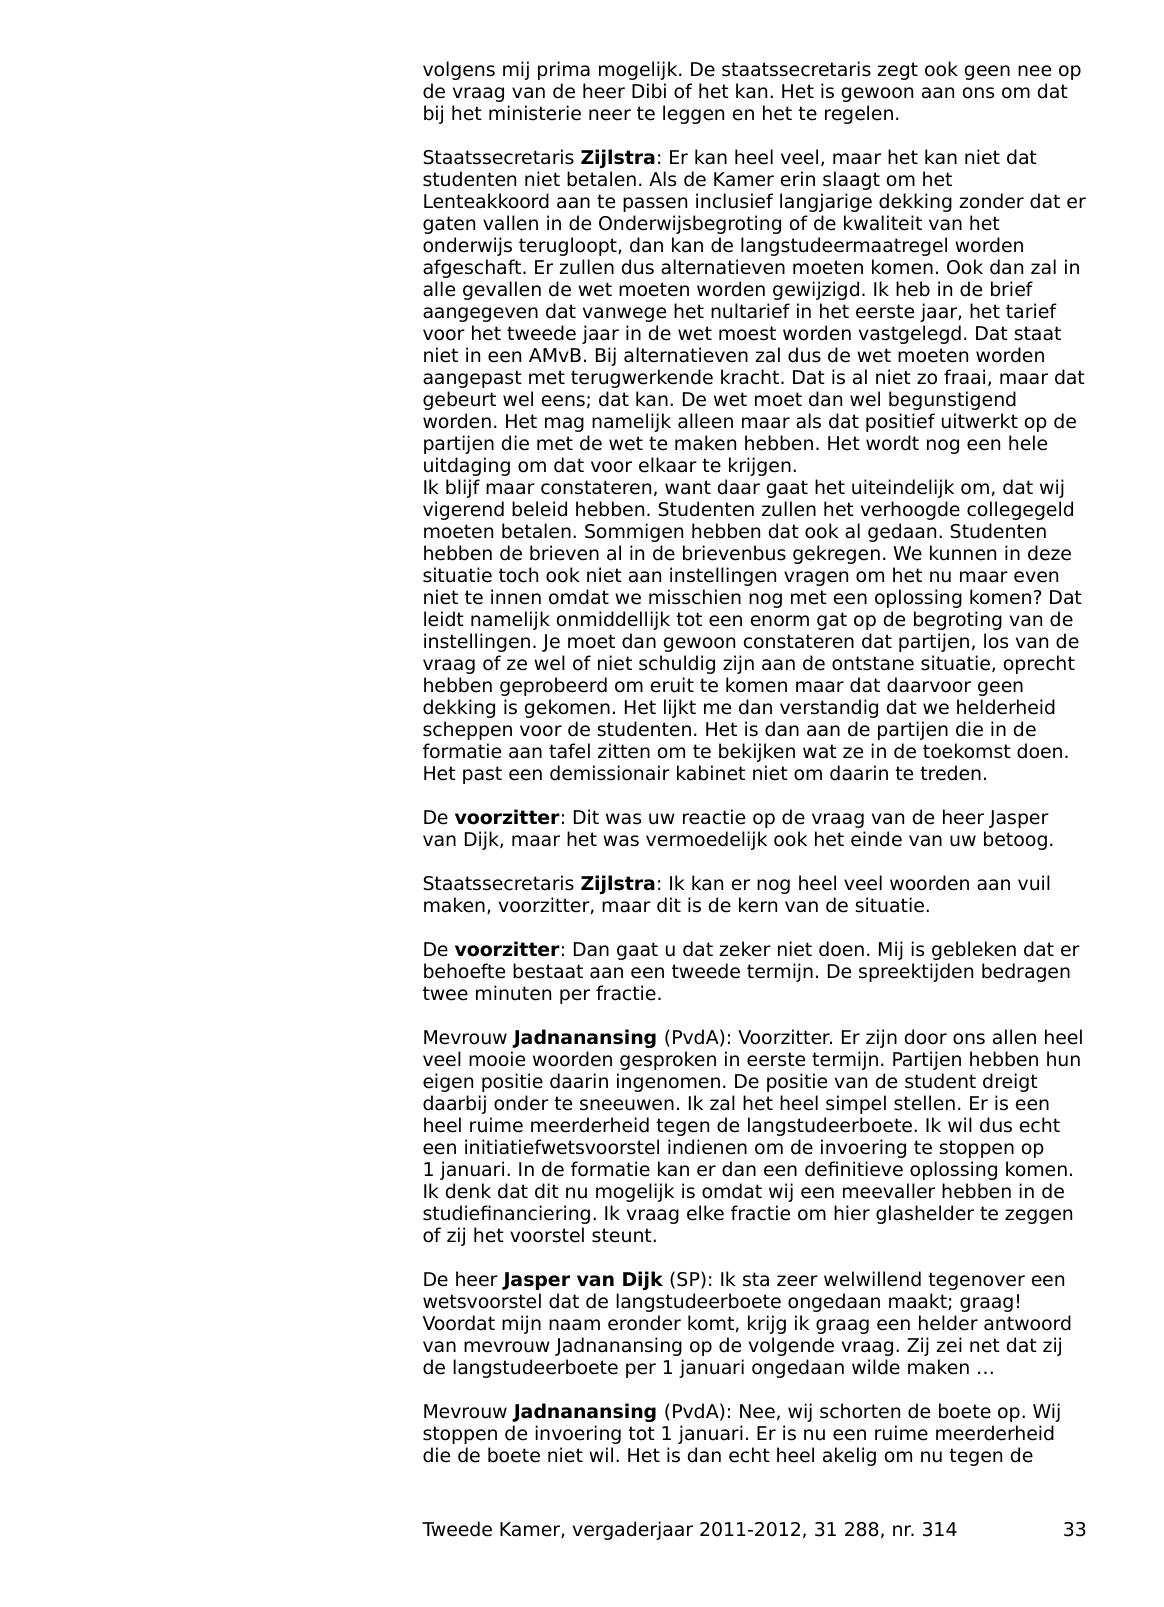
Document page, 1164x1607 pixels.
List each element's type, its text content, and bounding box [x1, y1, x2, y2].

text De heer Jasper van Dijk (SP): Ik sta zeer welwillend tegenover een wetsvoorstel dat de langstudeerboete ongedaan maakt; graag! Voordat mijn naam eronder komt, krijg ik graag een helder antwoord van mevrouw Jadnanansing op de volgende vraag. Zij zei net dat zij de langstudeerboete per 1 januari ongedaan wilde maken … [422, 1269, 1087, 1379]
text Mevrouw Jadnanansing (PvdA): Nee, wij schorten de boete op. Wij stoppen de invoering tot 1 januari. Er is nu een ruime meerderheid die de boete niet wil. Het is dan echt heel akelig om nu tegen de [422, 1401, 1087, 1467]
text Staatssecretaris Zijlstra: Ik kan er nog heel veel woorden aan vuil maken, voorzitter, maar dit is de kern van de situatie. [422, 873, 1087, 917]
text De voorzitter: Dan gaat u dat zeker niet doen. Mij is gebleken dat er behoefte bestaat aan een tweede termijn. De spreektijden bedragen twee minuten per fractie. [422, 939, 1087, 1005]
text volgens mij prima mogelijk. De staatssecretaris zegt ook geen nee op de vraag van de heer Dibi of het kan. Het is gewoon aan ons om dat bij het ministerie neer te leggen en het te regelen. [422, 59, 1087, 125]
text Staatssecretaris Zijlstra: Er kan heel veel, maar het kan niet dat studenten niet betalen. Als de Kamer erin slaagt om het Lenteakkoord aan te passen inclusief langjarige dekking zonder dat er gaten vallen in de Onderwijsbegroting of de kwaliteit van het onderwijs terugloopt, dan kan de langstudeermaatregel worden afgeschaft. Er zullen dus alternatieven moeten komen. Ook dan zal in alle gevallen de wet moeten worden gewijzigd. Ik heb in de brief aangegeven dat vanwege het nultarief in het eerste jaar, het tarief voor het tweede jaar in de wet moest worden vastgelegd. Dat staat niet in een AMvB. Bij alternatieven zal dus de wet moeten worden aangepast met terugwerkende kracht. Dat is al niet zo fraai, maar dat gebeurt wel eens; dat kan. De wet moet dan wel begunstigend worden. Het mag namelijk alleen maar als dat positief uitwerkt op de partijen die met de wet te maken hebben. Het wordt nog een hele uitdaging om dat voor elkaar te krijgen. [422, 147, 1087, 477]
text Ik blijf maar constateren, want daar gaat het uiteindelijk om, dat wij vigerend beleid hebben. Studenten zullen het verhoogde collegegeld moeten betalen. Sommigen hebben dat ook al gedaan. Studenten hebben de brieven al in de brievenbus gekregen. We kunnen in deze situatie toch ook niet aan instellingen vragen om het nu maar even niet te innen omdat we misschien nog met een oplossing komen? Dat leidt namelijk onmiddellijk tot een enorm gat op de begroting van de instellingen. Je moet dan gewoon constateren dat partijen, los van de vraag of ze wel of niet schuldig zijn aan de ontstane situatie, oprecht hebben geprobeerd om eruit te komen maar dat daarvoor geen dekking is gekomen. Het lijkt me dan verstandig dat we helderheid scheppen voor de studenten. Het is dan aan de partijen die in de formatie aan tafel zitten om te bekijken wat ze in de toekomst doen. Het past een demissionair kabinet niet om daarin te treden. [422, 477, 1087, 784]
text De voorzitter: Dit was uw reactie op de vraag van de heer Jasper van Dijk, maar het was vermoedelijk ook het einde van uw betoog. [422, 807, 1087, 851]
text Mevrouw Jadnanansing (PvdA): Voorzitter. Er zijn door ons allen heel veel mooie woorden gesproken in eerste termijn. Partijen hebben hun eigen positie daarin ingenomen. De positie van de student dreigt daarbij onder te sneeuwen. Ik zal het heel simpel stellen. Er is een heel ruime meerderheid tegen de langstudeerboete. Ik wil dus echt een initiatiefwetsvoorstel indienen om de invoering te stoppen op 1 januari. In de formatie kan er dan een definitieve oplossing komen. Ik denk dat dit nu mogelijk is omdat wij een meevaller hebben in de studiefinanciering. Ik vraag elke fractie om hier glashelder te zeggen of zij het voorstel steunt. [422, 1027, 1087, 1247]
